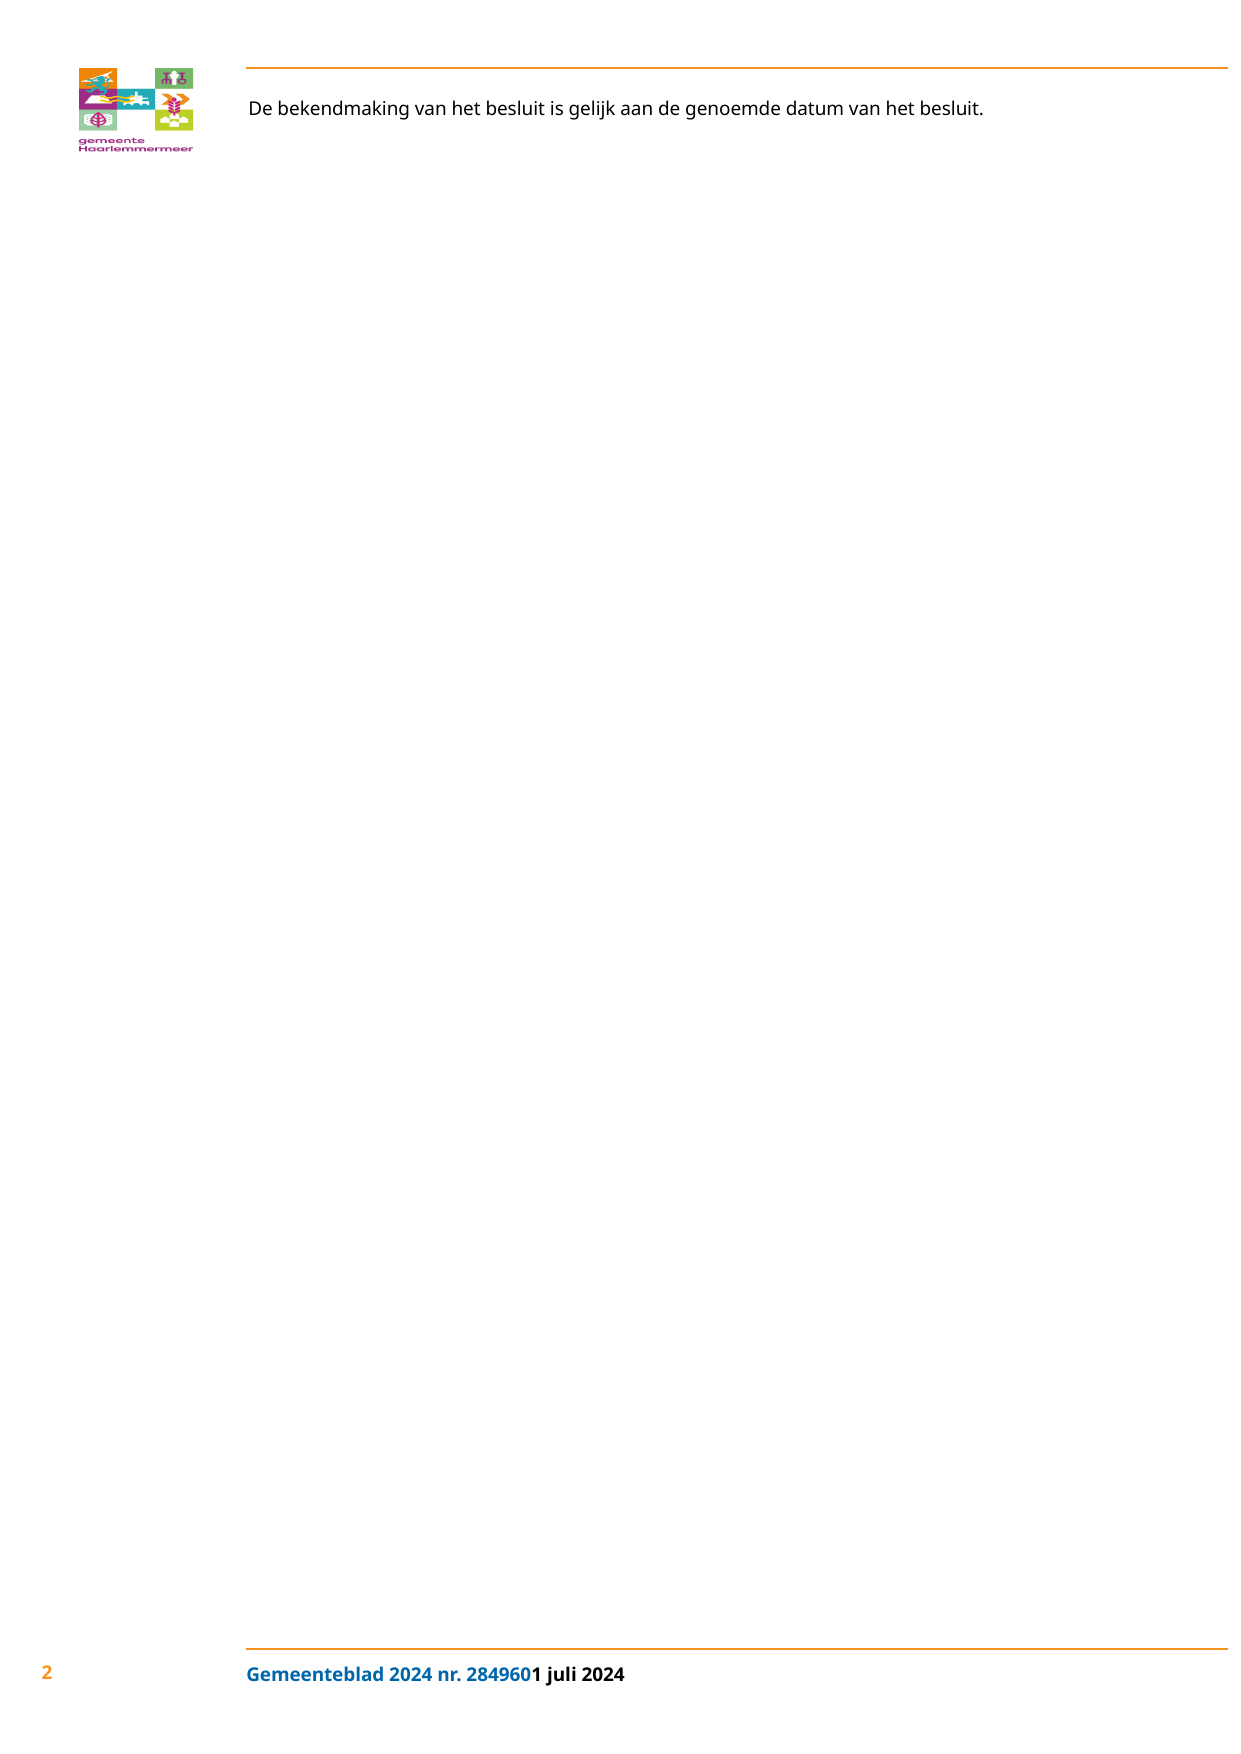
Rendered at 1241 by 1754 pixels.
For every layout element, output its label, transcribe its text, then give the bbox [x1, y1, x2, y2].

picture [41, 47, 231, 172]
text De bekendmaking van het besluit is gelijk aan de genoemde datum van het besluit. [248, 95, 1152, 121]
